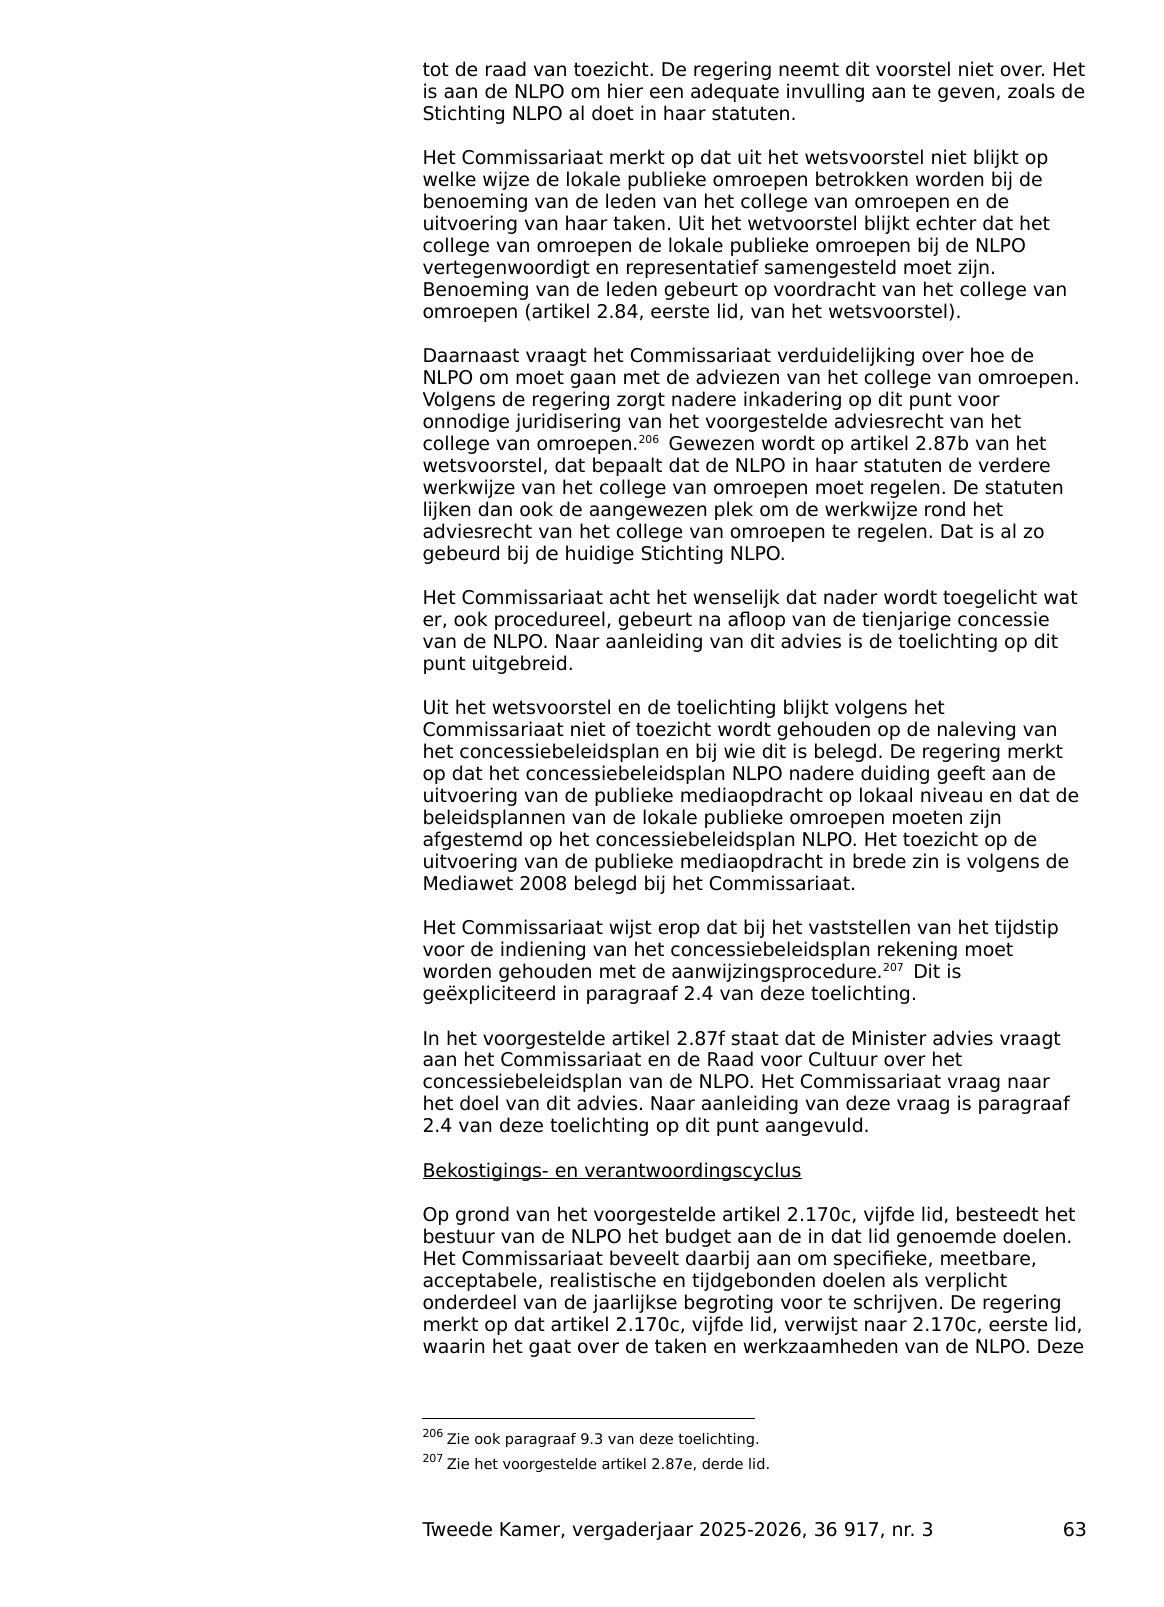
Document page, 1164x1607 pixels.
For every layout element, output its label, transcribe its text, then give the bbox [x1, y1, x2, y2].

text Het Commissariaat wijst erop dat bij het vaststellen van het tijdstip voor de indiening van het concessiebeleidsplan rekening moet worden gehouden met de aanwijzingsprocedure. Dit is geëxpliciteerd in paragraaf 2.4 van deze toelichting. [422, 917, 1087, 1005]
text Daarnaast vraagt het Commissariaat verduidelijking over hoe de NLPO om moet gaan met de adviezen van het college van omroepen. Volgens de regering zorgt nadere inkadering op dit punt voor onnodige juridisering van het voorgestelde adviesrecht van het college van omroepen. Gewezen wordt op artikel 2.87b van het wetsvoorstel, dat bepaalt dat de NLPO in haar statuten de verdere werkwijze van het college van omroepen moet regelen. De statuten lijken dan ook de aangewezen plek om de werkwijze rond het adviesrecht van het college van omroepen te regelen. Dat is al zo gebeurd bij de huidige Stichting NLPO. [422, 345, 1087, 565]
text tot de raad van toezicht. De regering neemt dit voorstel niet over. Het is aan de NLPO om hier een adequate invulling aan te geven, zoals de Stichting NLPO al doet in haar statuten. [422, 59, 1087, 125]
text Op grond van het voorgestelde artikel 2.170c, vijfde lid, besteedt het bestuur van de NLPO het budget aan de in dat lid genoemde doelen. Het Commissariaat beveelt daarbij aan om specifieke, meetbare, acceptabele, realistische en tijdgebonden doelen als verplicht onderdeel van de jaarlijkse begroting voor te schrijven. De regering merkt op dat artikel 2.170c, vijfde lid, verwijst naar 2.170c, eerste lid, waarin het gaat over de taken en werkzaamheden van de NLPO. Deze [422, 1204, 1087, 1357]
subtitle Bekostigings- en verantwoordingscyclus [422, 1159, 1087, 1181]
text Zie het voorgestelde artikel 2.87e, derde lid. [422, 1452, 1087, 1474]
text Zie ook paragraaf 9.3 van deze toelichting. [422, 1427, 1087, 1449]
text Het Commissariaat acht het wenselijk dat nader wordt toegelicht wat er, ook procedureel, gebeurt na afloop van de tienjarige concessie van de NLPO. Naar aanleiding van dit advies is de toelichting op dit punt uitgebreid. [422, 587, 1087, 675]
text Uit het wetsvoorstel en de toelichting blijkt volgens het Commissariaat niet of toezicht wordt gehouden op de naleving van het concessiebeleidsplan en bij wie dit is belegd. De regering merkt op dat het concessiebeleidsplan NLPO nadere duiding geeft aan de uitvoering van de publieke mediaopdracht op lokaal niveau en dat de beleidsplannen van de lokale publieke omroepen moeten zijn afgestemd op het concessiebeleidsplan NLPO. Het toezicht op de uitvoering van de publieke mediaopdracht in brede zin is volgens de Mediawet 2008 belegd bij het Commissariaat. [422, 697, 1087, 895]
text In het voorgestelde artikel 2.87f staat dat de Minister advies vraagt aan het Commissariaat en de Raad voor Cultuur over het concessiebeleidsplan van de NLPO. Het Commissariaat vraag naar het doel van dit advies. Naar aanleiding van deze vraag is paragraaf 2.4 van deze toelichting op dit punt aangevuld. [422, 1027, 1087, 1137]
text Het Commissariaat merkt op dat uit het wetsvoorstel niet blijkt op welke wijze de lokale publieke omroepen betrokken worden bij de benoeming van de leden van het college van omroepen en de uitvoering van haar taken. Uit het wetvoorstel blijkt echter dat het college van omroepen de lokale publieke omroepen bij de NLPO vertegenwoordigt en representatief samengesteld moet zijn. Benoeming van de leden gebeurt op voordracht van het college van omroepen (artikel 2.84, eerste lid, van het wetsvoorstel). [422, 147, 1087, 323]
